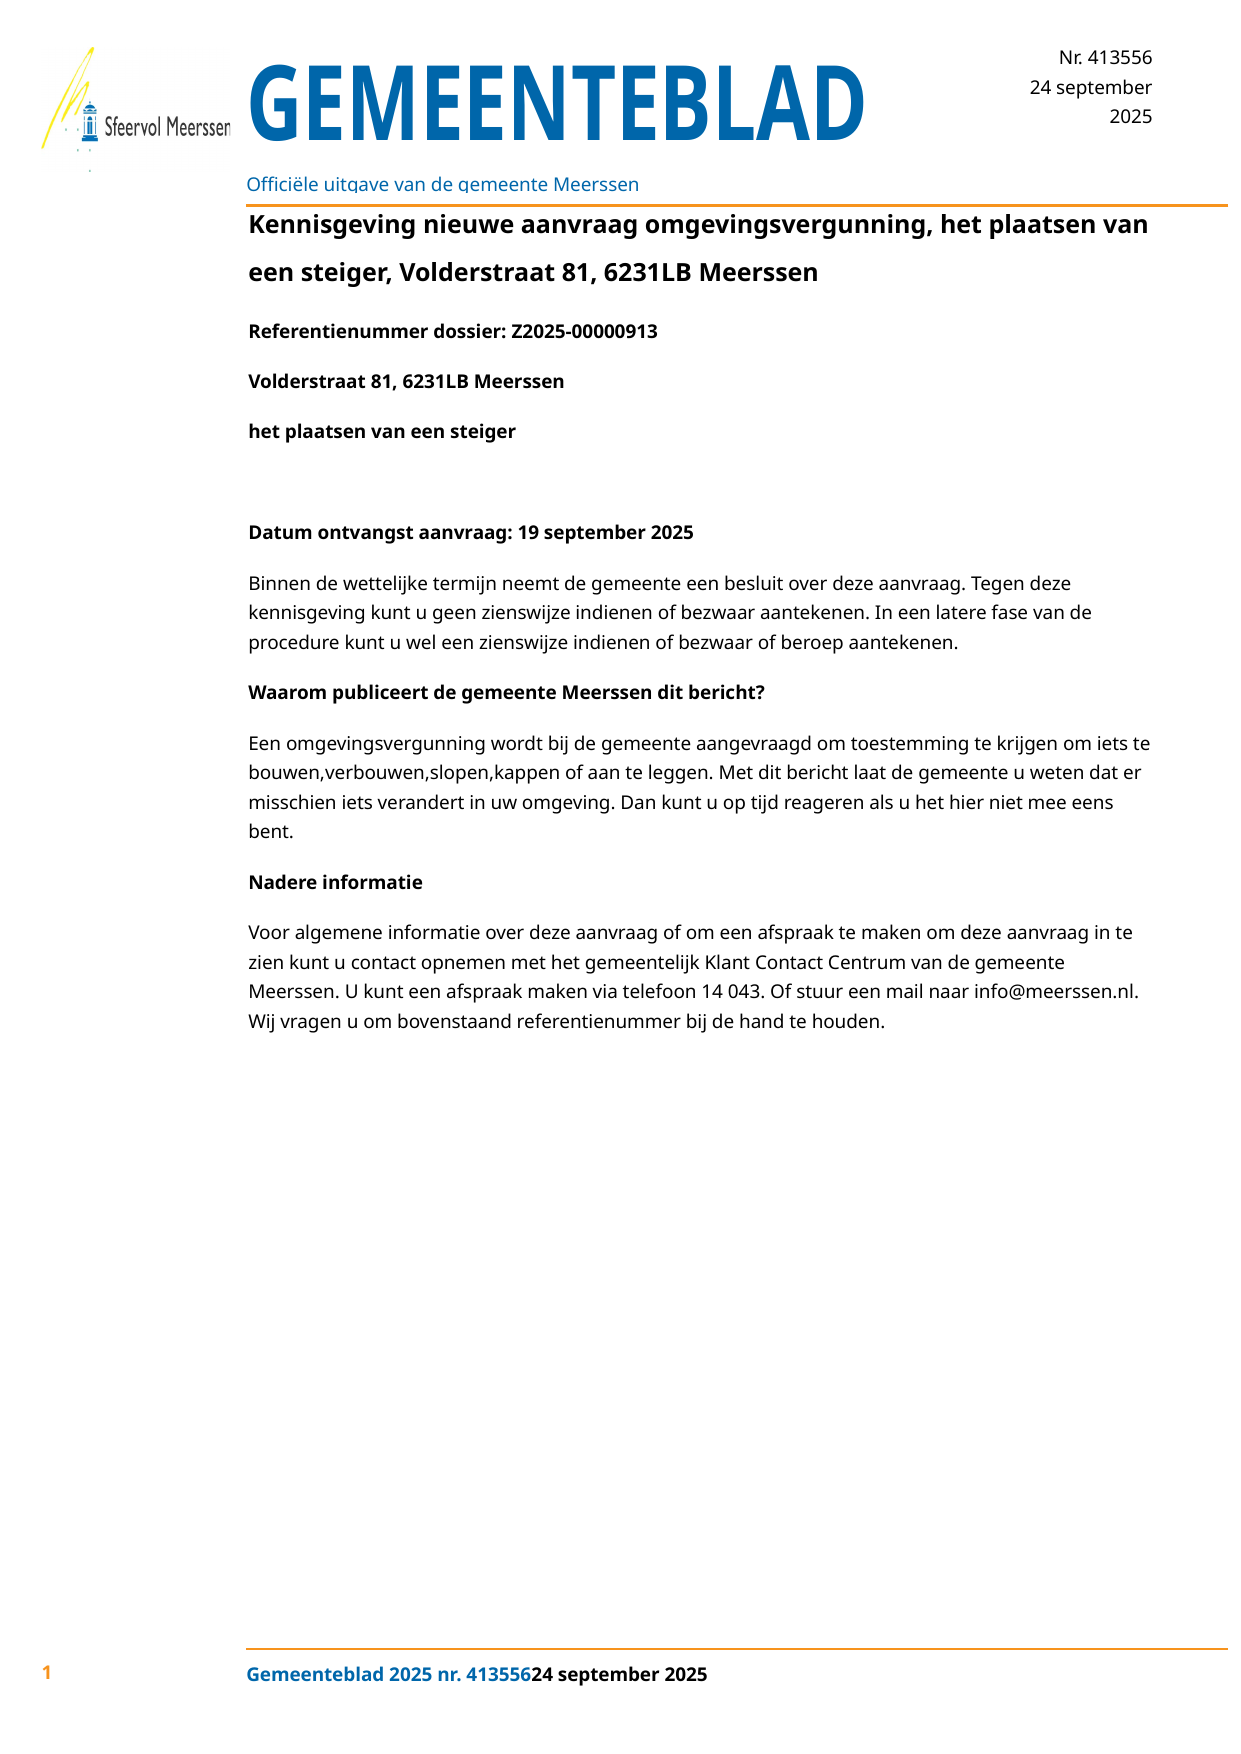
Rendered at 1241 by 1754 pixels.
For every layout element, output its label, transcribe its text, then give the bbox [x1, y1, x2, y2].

text Voor algemene informatie over deze aanvraag of om een afspraak te maken om deze aanvraag in te zien kunt u contact opnemen met het gemeentelijk Klant Contact Centrum van de gemeente Meerssen. U kunt een afspraak maken via telefoon 14 043. Of stuur een mail naar info@meerssen.nl. Wij vragen u om bovenstaand referentienummer bij de hand te houden. [248, 919, 1152, 1034]
text Waarom publiceert de gemeente Meerssen dit bericht? [248, 679, 1152, 705]
text Kennisgeving nieuwe aanvraag omgevingsvergunning, het plaatsen van een steiger, Volderstraat 81, 6231LB Meerssen [248, 207, 1152, 288]
text Een omgevingsvergunning wordt bij de gemeente aangevraagd om toestemming te krijgen om iets te bouwen,verbouwen,slopen,kappen of aan te leggen. Met dit bericht laat de gemeente u weten dat er misschien iets verandert in uw omgeving. Dan kunt u op tijd reageren als u het hier niet mee eens bent. [248, 730, 1152, 844]
text Volderstraat 81, 6231LB Meerssen [248, 368, 1152, 394]
text Binnen de wettelijke termijn neemt de gemeente een besluit over deze aanvraag. Tegen deze kennisgeving kunt u geen zienswijze indienen of bezwaar aantekenen. In een latere fase van de procedure kunt u wel een zienswijze indienen of bezwaar of beroep aantekenen. [248, 570, 1152, 655]
text Referentienummer dossier: Z2025-00000913 [248, 318, 1152, 344]
text Nadere informatie [248, 869, 1152, 895]
text het plaatsen van een steiger [248, 419, 1152, 444]
text Datum ontvangst aanvraag: 19 september 2025 [248, 519, 1152, 545]
picture [41, 47, 231, 172]
